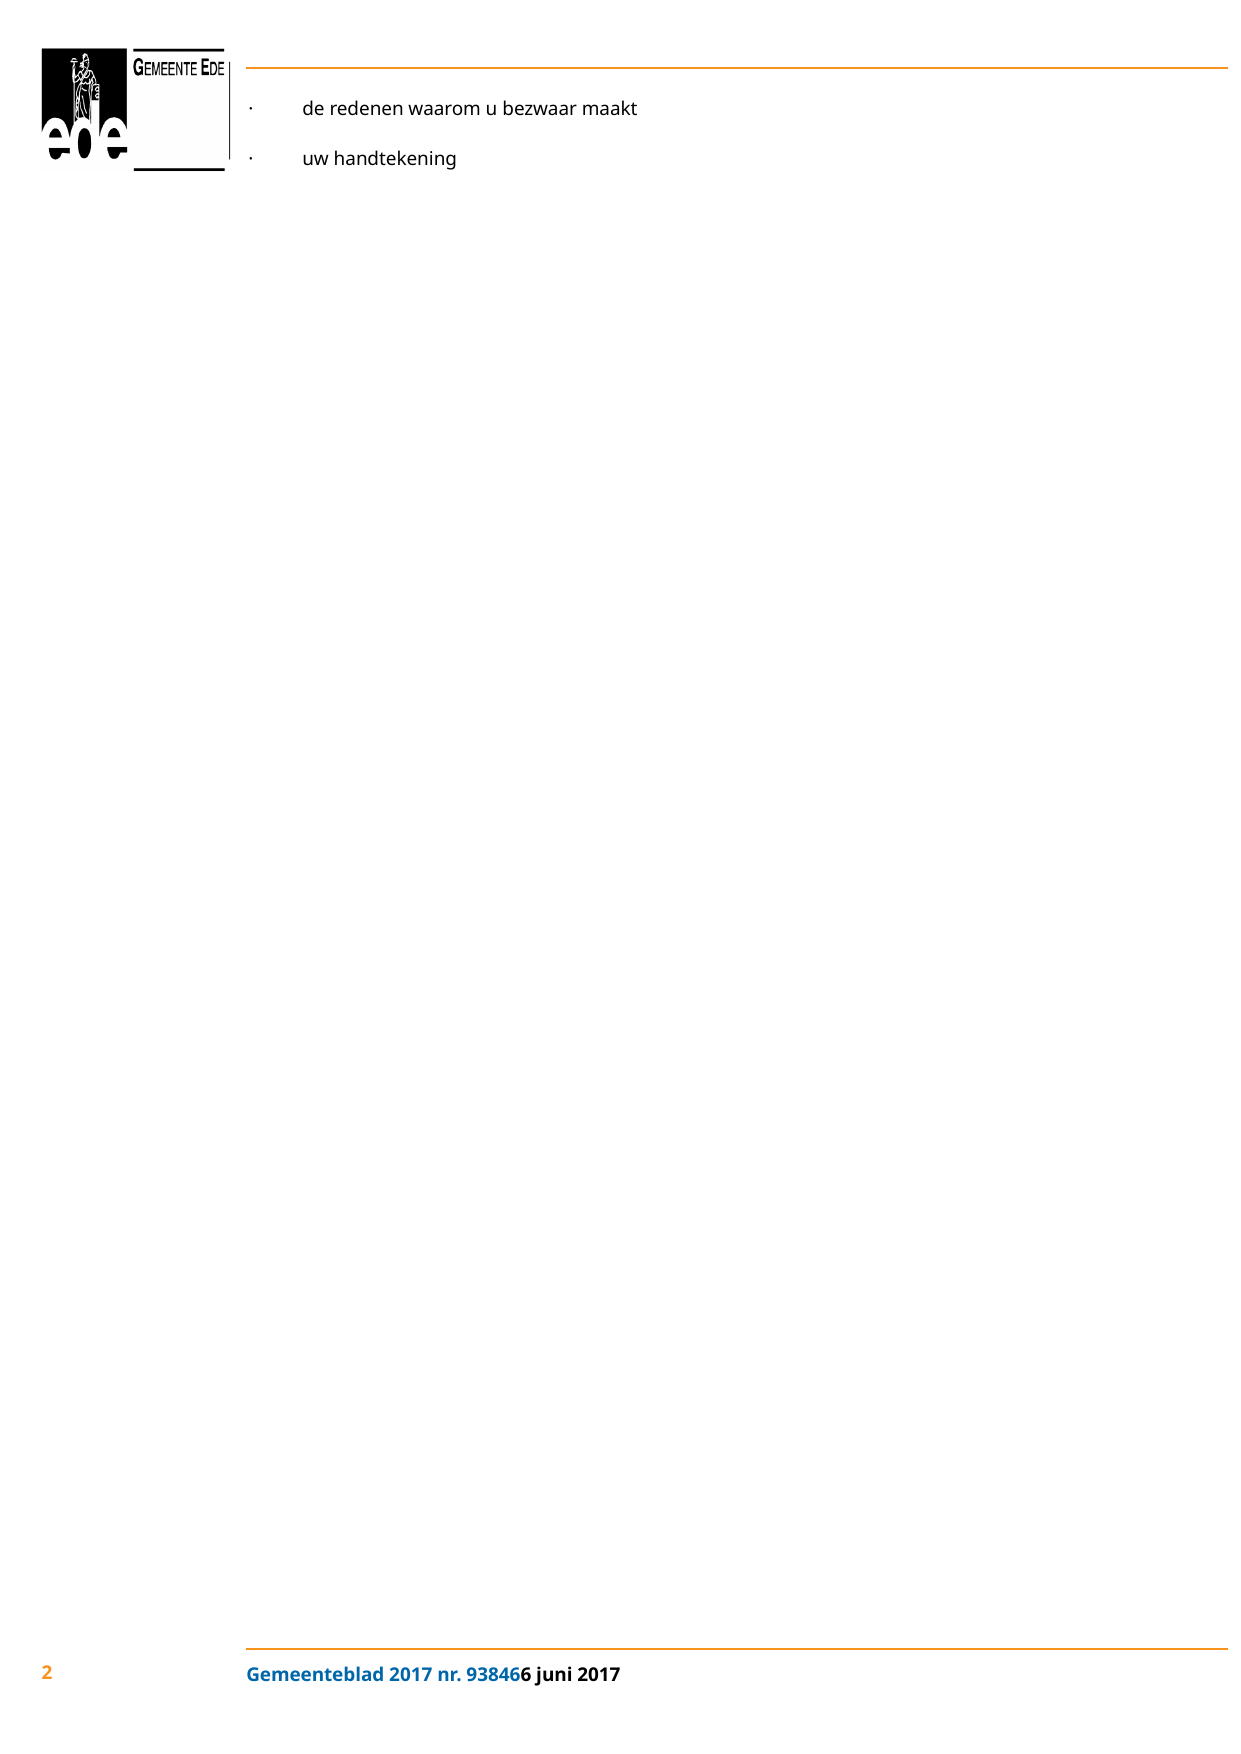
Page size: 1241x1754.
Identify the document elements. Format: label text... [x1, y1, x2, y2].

text · uw handtekening [248, 145, 1152, 171]
text · de redenen waarom u bezwaar maakt [248, 95, 1152, 121]
picture [41, 47, 231, 172]
